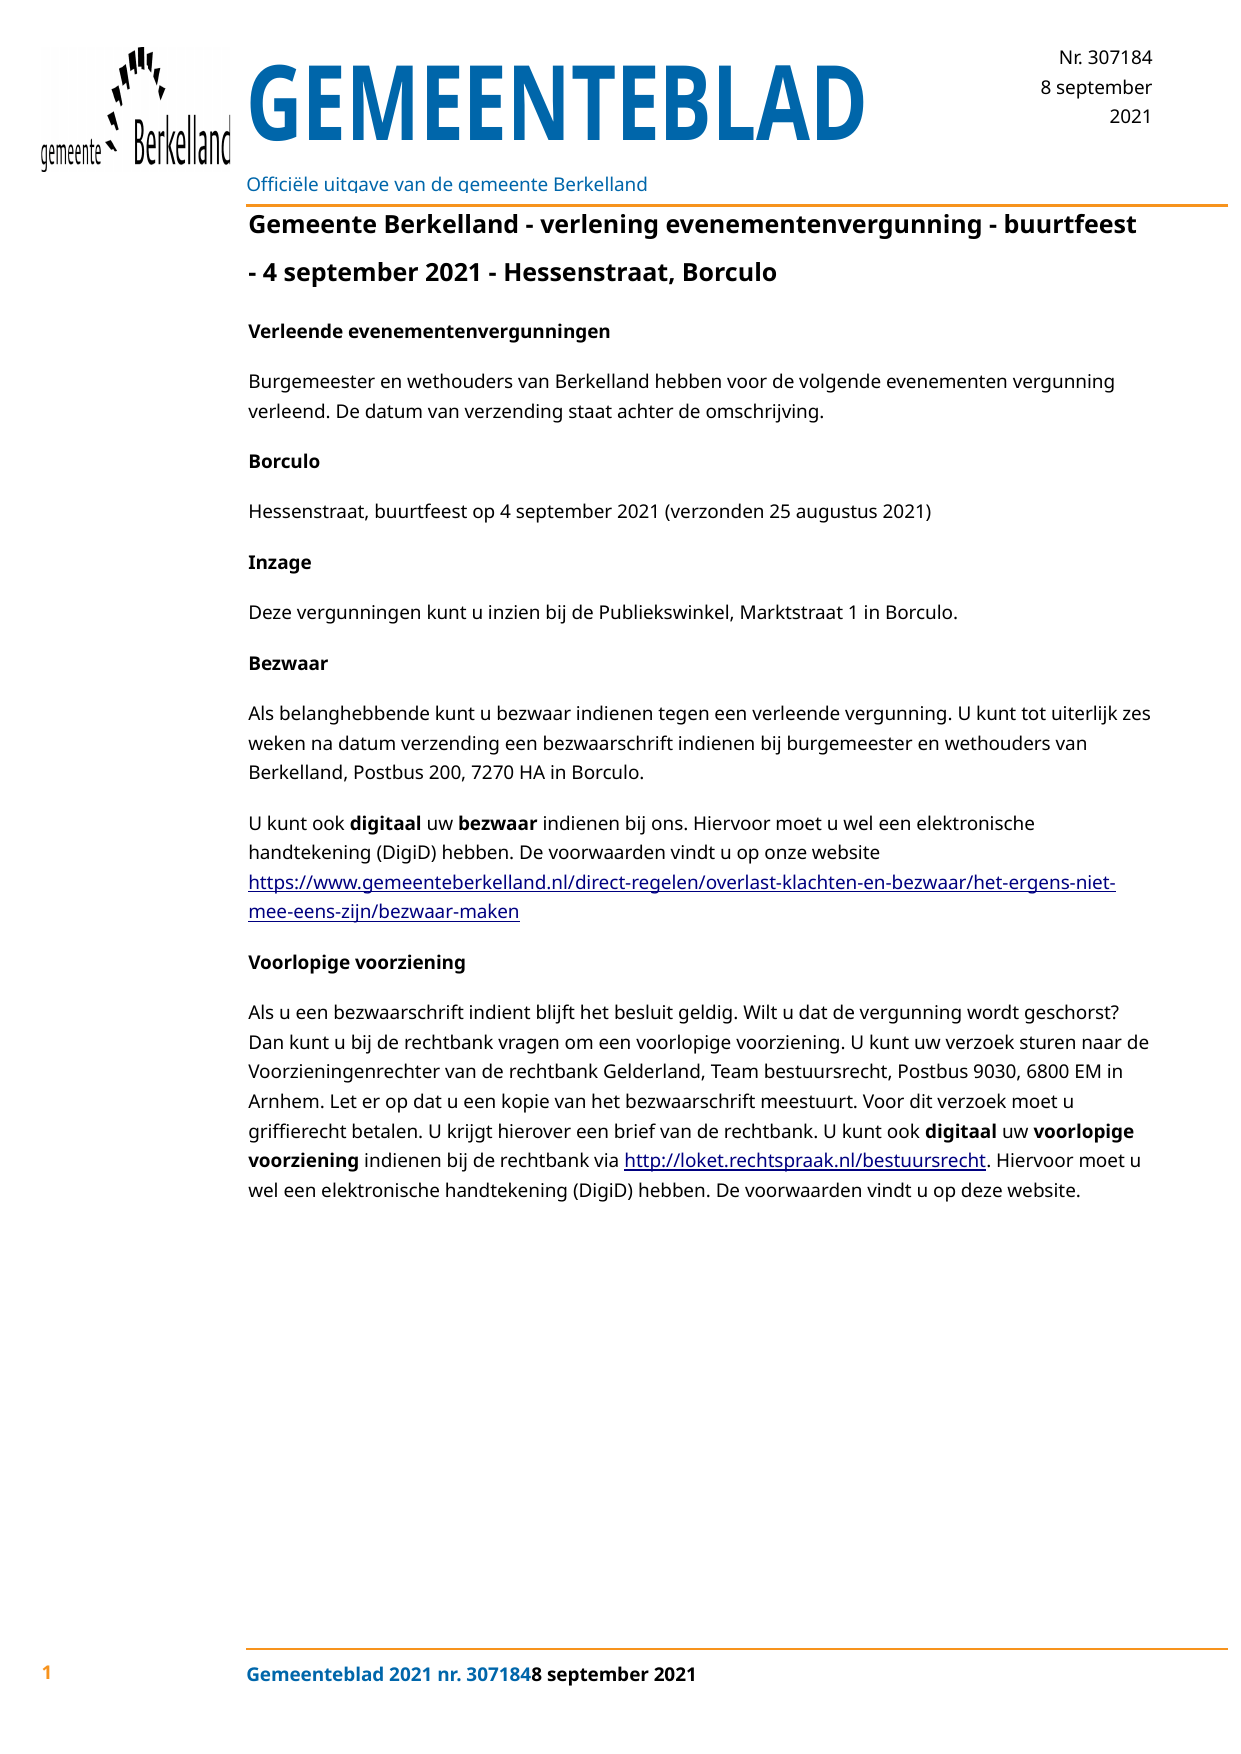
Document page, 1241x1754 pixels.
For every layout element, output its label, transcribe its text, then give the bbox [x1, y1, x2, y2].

text Als belanghebbende kunt u bezwaar indienen tegen een verleende vergunning. U kunt tot uiterlijk zes weken na datum verzending een bezwaarschrift indienen bij burgemeester en wethouders van Berkelland, Postbus 200, 7270 HA in Borculo. [248, 700, 1152, 785]
text Inzage [248, 549, 1152, 575]
text Borculo [248, 448, 1152, 474]
text Burgemeester en wethouders van Berkelland hebben voor de volgende evenementen vergunning verleend. De datum van verzending staat achter de omschrijving. [248, 368, 1152, 424]
picture [41, 47, 231, 172]
text Bezwaar [248, 650, 1152, 676]
text Hessenstraat, buurtfeest op 4 september 2021 (verzonden 25 augustus 2021) [248, 499, 1152, 524]
text Verleende evenementenvergunningen [248, 318, 1152, 344]
text U kunt ook digitaal uw bezwaar indienen bij ons. Hiervoor moet u wel een elektronische handtekening (DigiD) hebben. De voorwaarden vindt u op onze website https://www.gemeenteberkelland.nl/direct-regelen/overlast-klachten-en-bezwaar/het-ergens-niet-mee-eens-zijn/bezwaar-maken [248, 810, 1152, 924]
text Gemeente Berkelland - verlening evenementenvergunning - buurtfeest - 4 september 2021 - Hessenstraat, Borculo [248, 207, 1152, 288]
text Voorlopige voorziening [248, 949, 1152, 975]
text Als u een bezwaarschrift indient blijft het besluit geldig. Wilt u dat de vergunning wordt geschorst? Dan kunt u bij de rechtbank vragen om een voorlopige voorziening. U kunt uw verzoek sturen naar de Voorzieningenrechter van de rechtbank Gelderland, Team bestuursrecht, Postbus 9030, 6800 EM in Arnhem. Let er op dat u een kopie van het bezwaarschrift meestuurt. Voor dit verzoek moet u griffierecht betalen. U krijgt hierover een brief van de rechtbank. U kunt ook digitaal uw voorlopige voorziening indienen bij de rechtbank via http://loket.rechtspraak.nl/bestuursrecht. Hiervoor moet u wel een elektronische handtekening (DigiD) hebben. De voorwaarden vindt u op deze website. [248, 999, 1152, 1203]
text Deze vergunningen kunt u inzien bij de Publiekswinkel, Marktstraat 1 in Borculo. [248, 599, 1152, 625]
